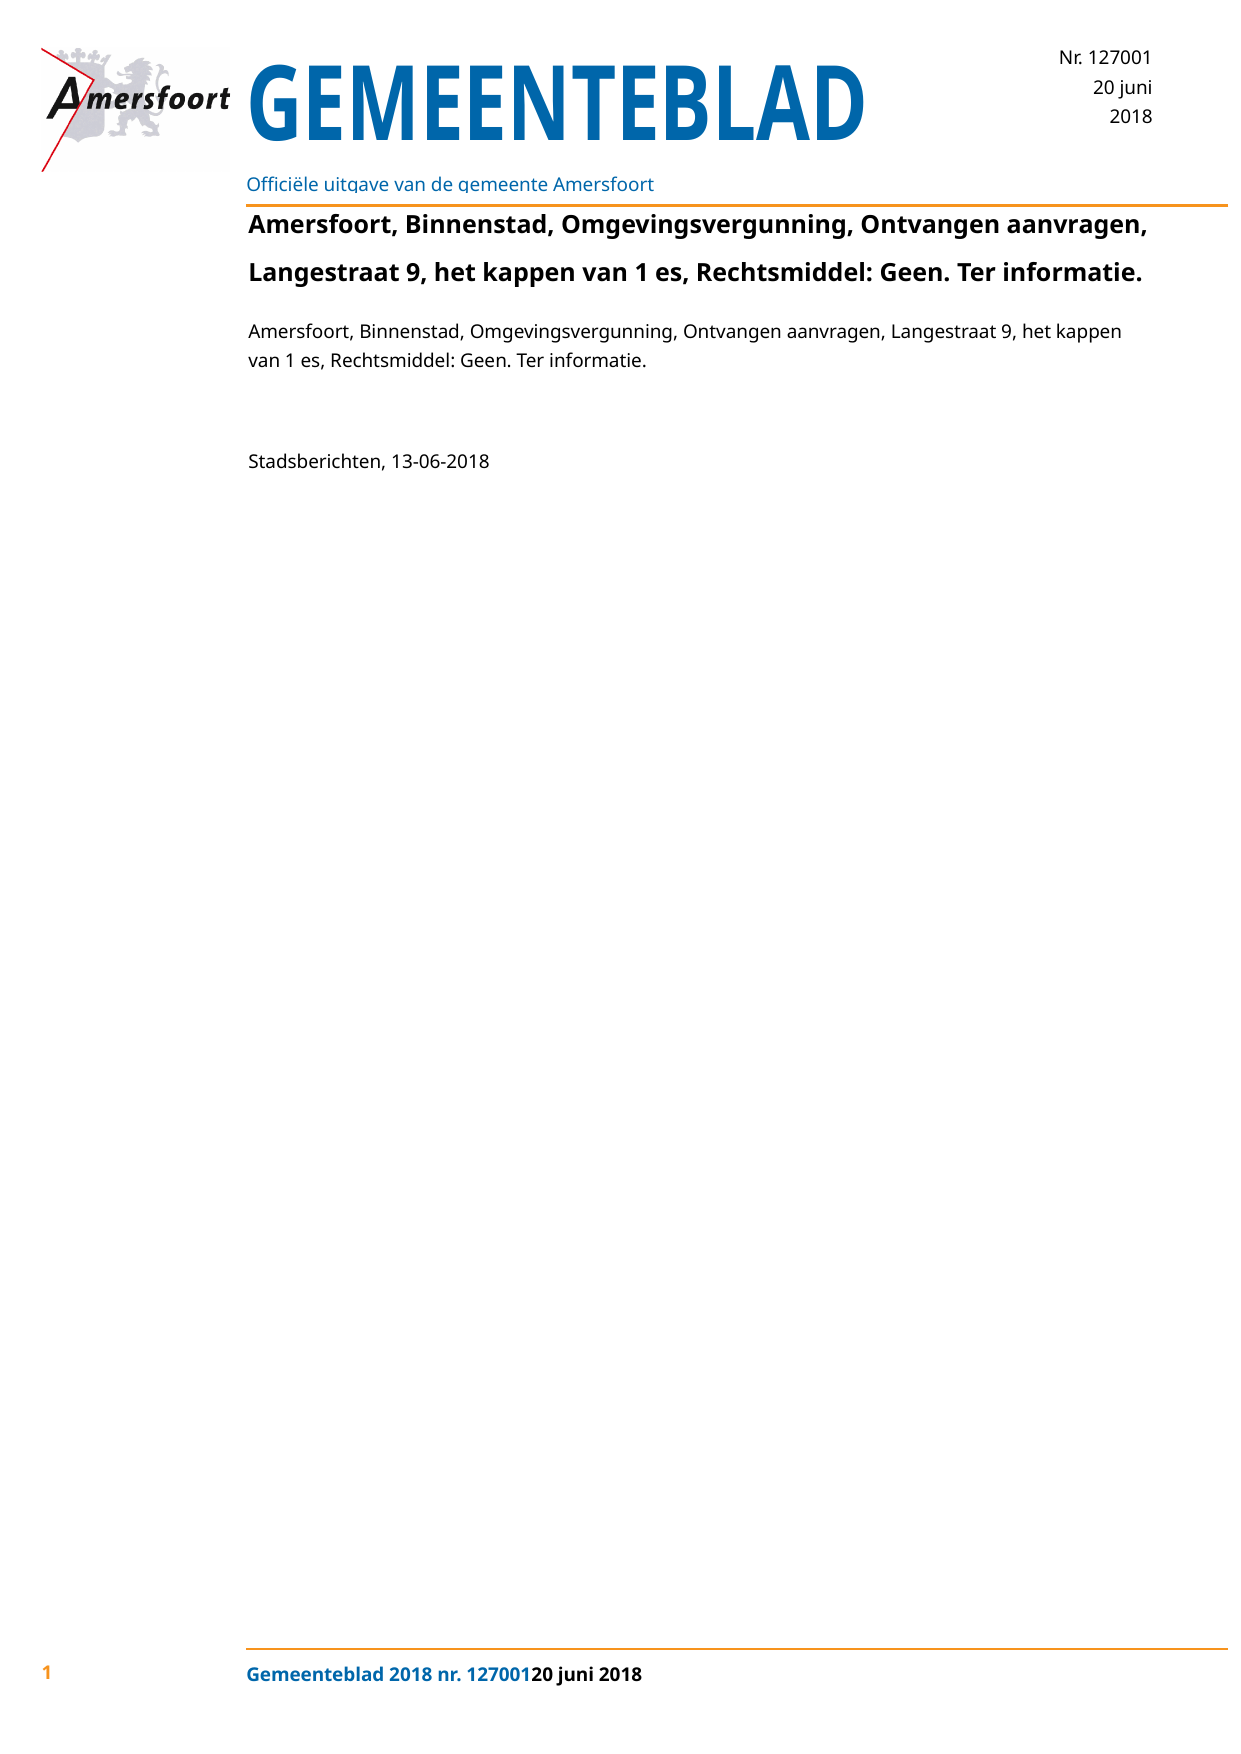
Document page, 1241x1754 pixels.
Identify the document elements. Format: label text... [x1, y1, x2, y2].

text Amersfoort, Binnenstad, Omgevingsvergunning, Ontvangen aanvragen, Langestraat 9, het kappen van 1 es, Rechtsmiddel: Geen. Ter informatie. [248, 207, 1152, 288]
picture [41, 47, 231, 172]
text Amersfoort, Binnenstad, Omgevingsvergunning, Ontvangen aanvragen, Langestraat 9, het kappen van 1 es, Rechtsmiddel: Geen. Ter informatie. [248, 318, 1152, 373]
text Stadsberichten, 13-06-2018 [248, 448, 1152, 474]
